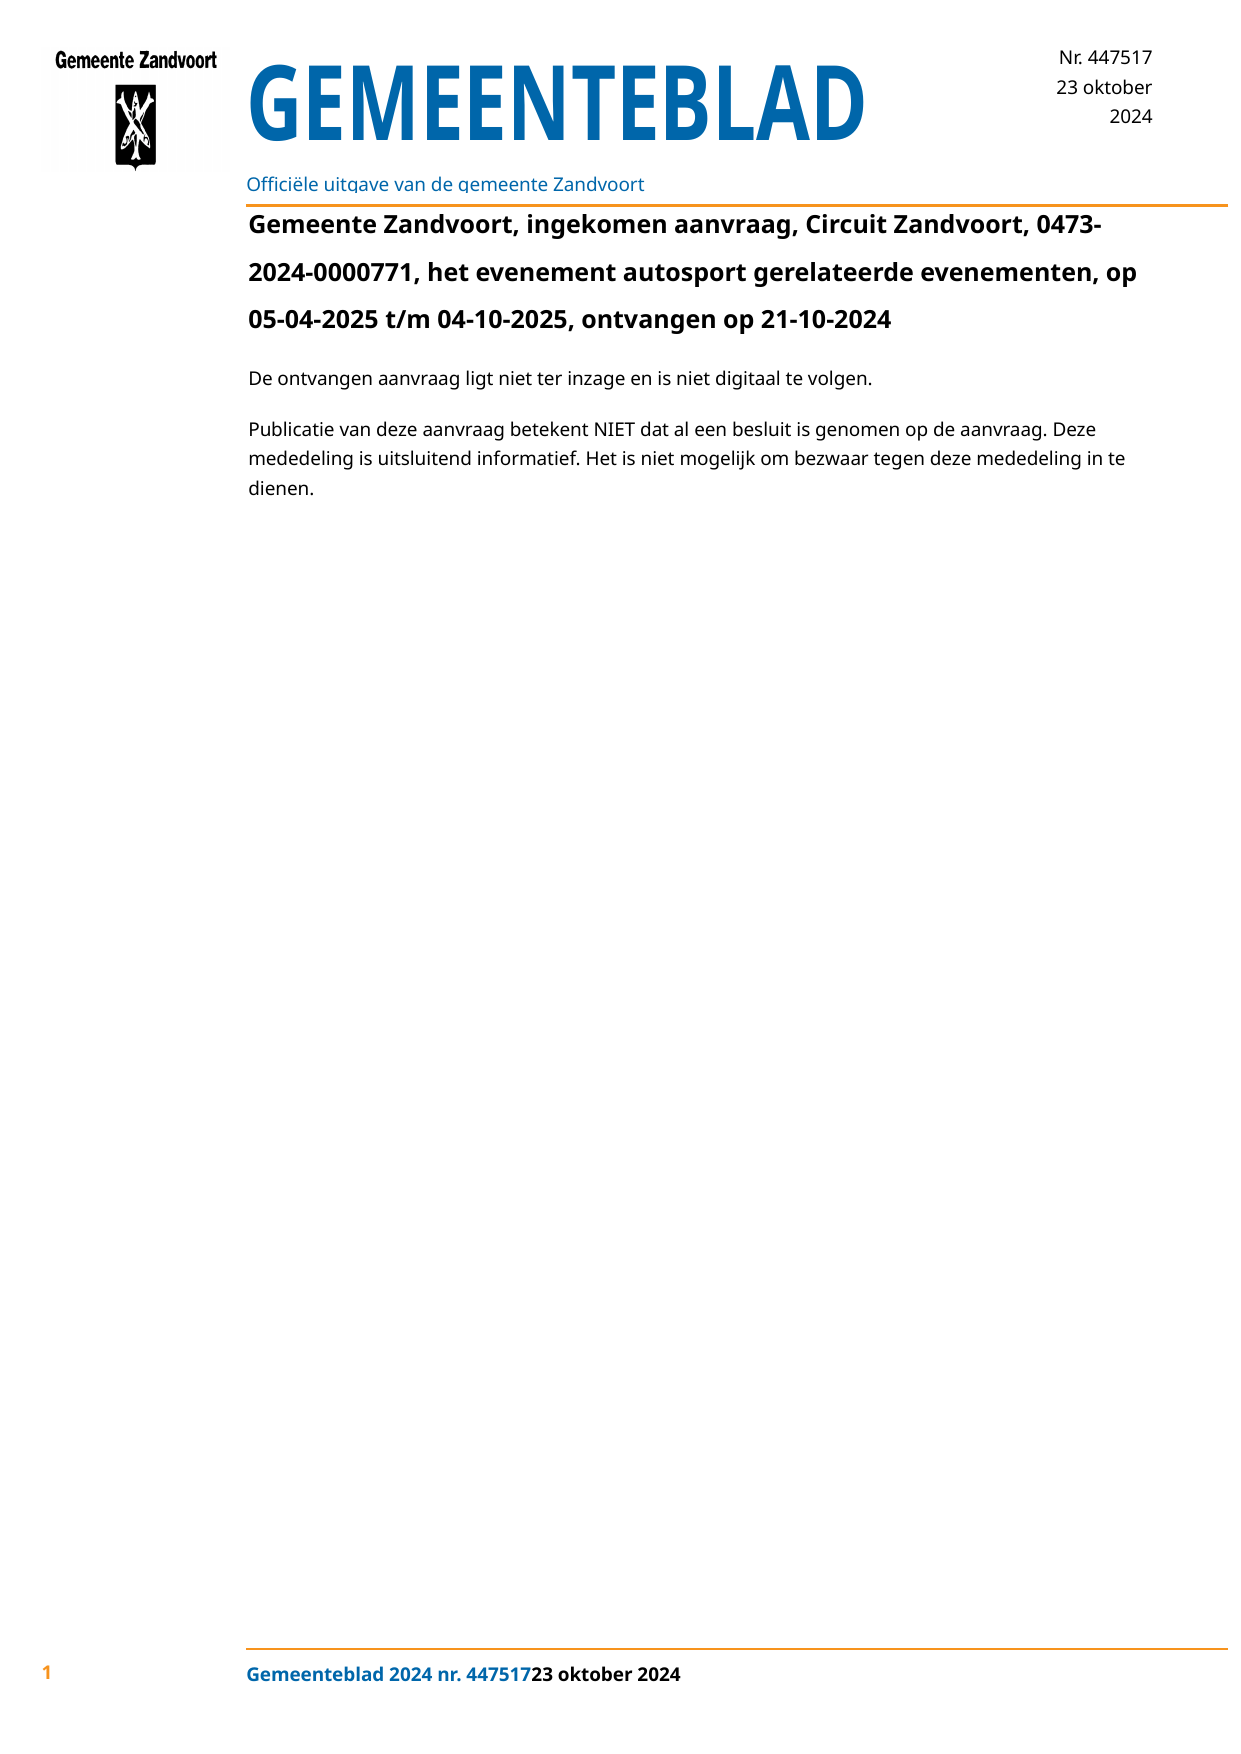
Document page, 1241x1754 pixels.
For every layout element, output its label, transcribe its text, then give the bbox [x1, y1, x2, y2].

text De ontvangen aanvraag ligt niet ter inzage en is niet digitaal te volgen. [248, 366, 1152, 391]
picture [41, 47, 231, 172]
text Publicatie van deze aanvraag betekent NIET dat al een besluit is genomen op de aanvraag. Deze mededeling is uitsluitend informatief. Het is niet mogelijk om bezwaar tegen deze mededeling in te dienen. [248, 416, 1152, 501]
text Gemeente Zandvoort, ingekomen aanvraag, Circuit Zandvoort, 0473-2024-0000771, het evenement autosport gerelateerde evenementen, op 05-04-2025 t/m 04-10-2025, ontvangen op 21-10-2024 [248, 207, 1152, 336]
